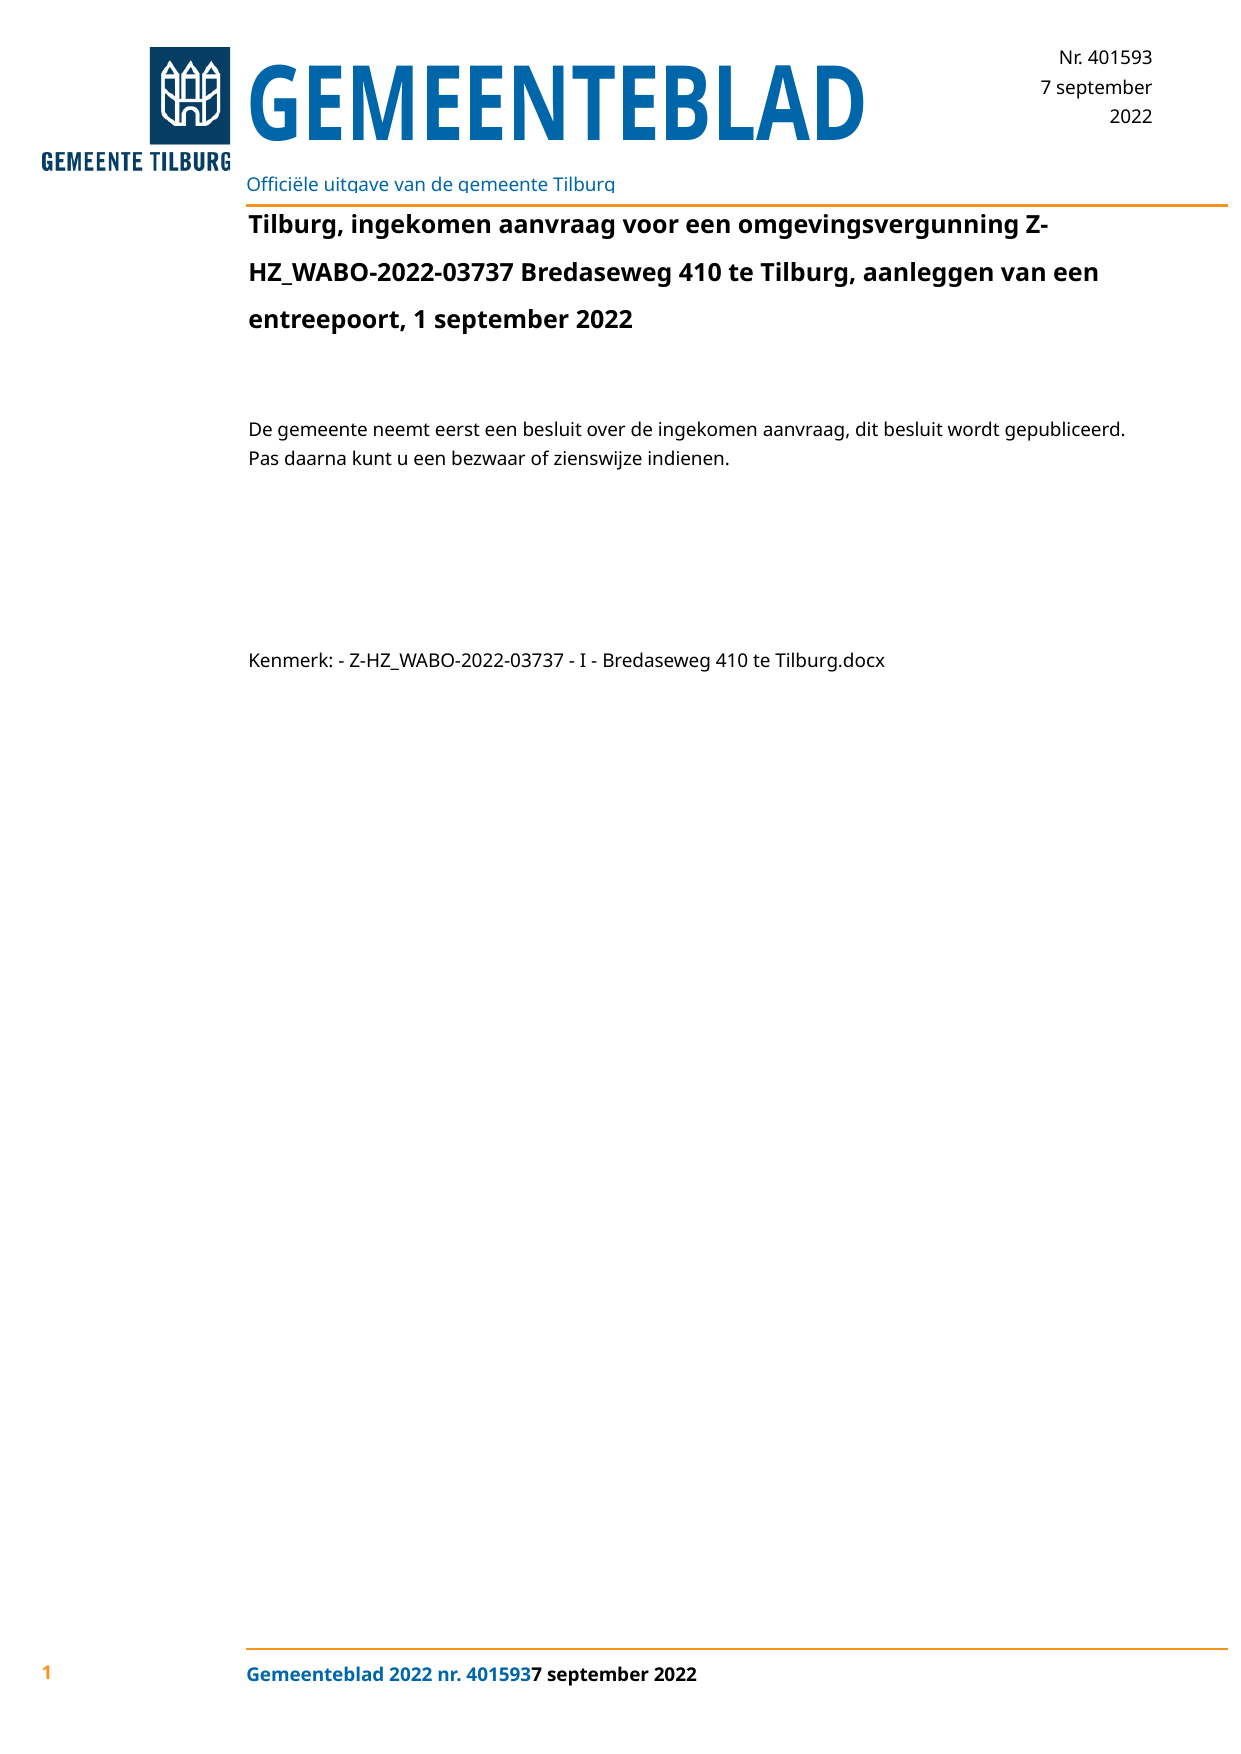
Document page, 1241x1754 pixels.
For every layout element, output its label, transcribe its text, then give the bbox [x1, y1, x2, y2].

text De gemeente neemt eerst een besluit over de ingekomen aanvraag, dit besluit wordt gepubliceerd. Pas daarna kunt u een bezwaar of zienswijze indienen. [248, 416, 1152, 471]
text Tilburg, ingekomen aanvraag voor een omgevingsvergunning Z-HZ_WABO-2022-03737 Bredaseweg 410 te Tilburg, aanleggen van een entreepoort, 1 september 2022 [248, 207, 1152, 336]
picture [41, 47, 231, 172]
text Kenmerk: - Z-HZ_WABO-2022-03737 - I - Bredaseweg 410 te Tilburg.docx [248, 647, 1152, 673]
